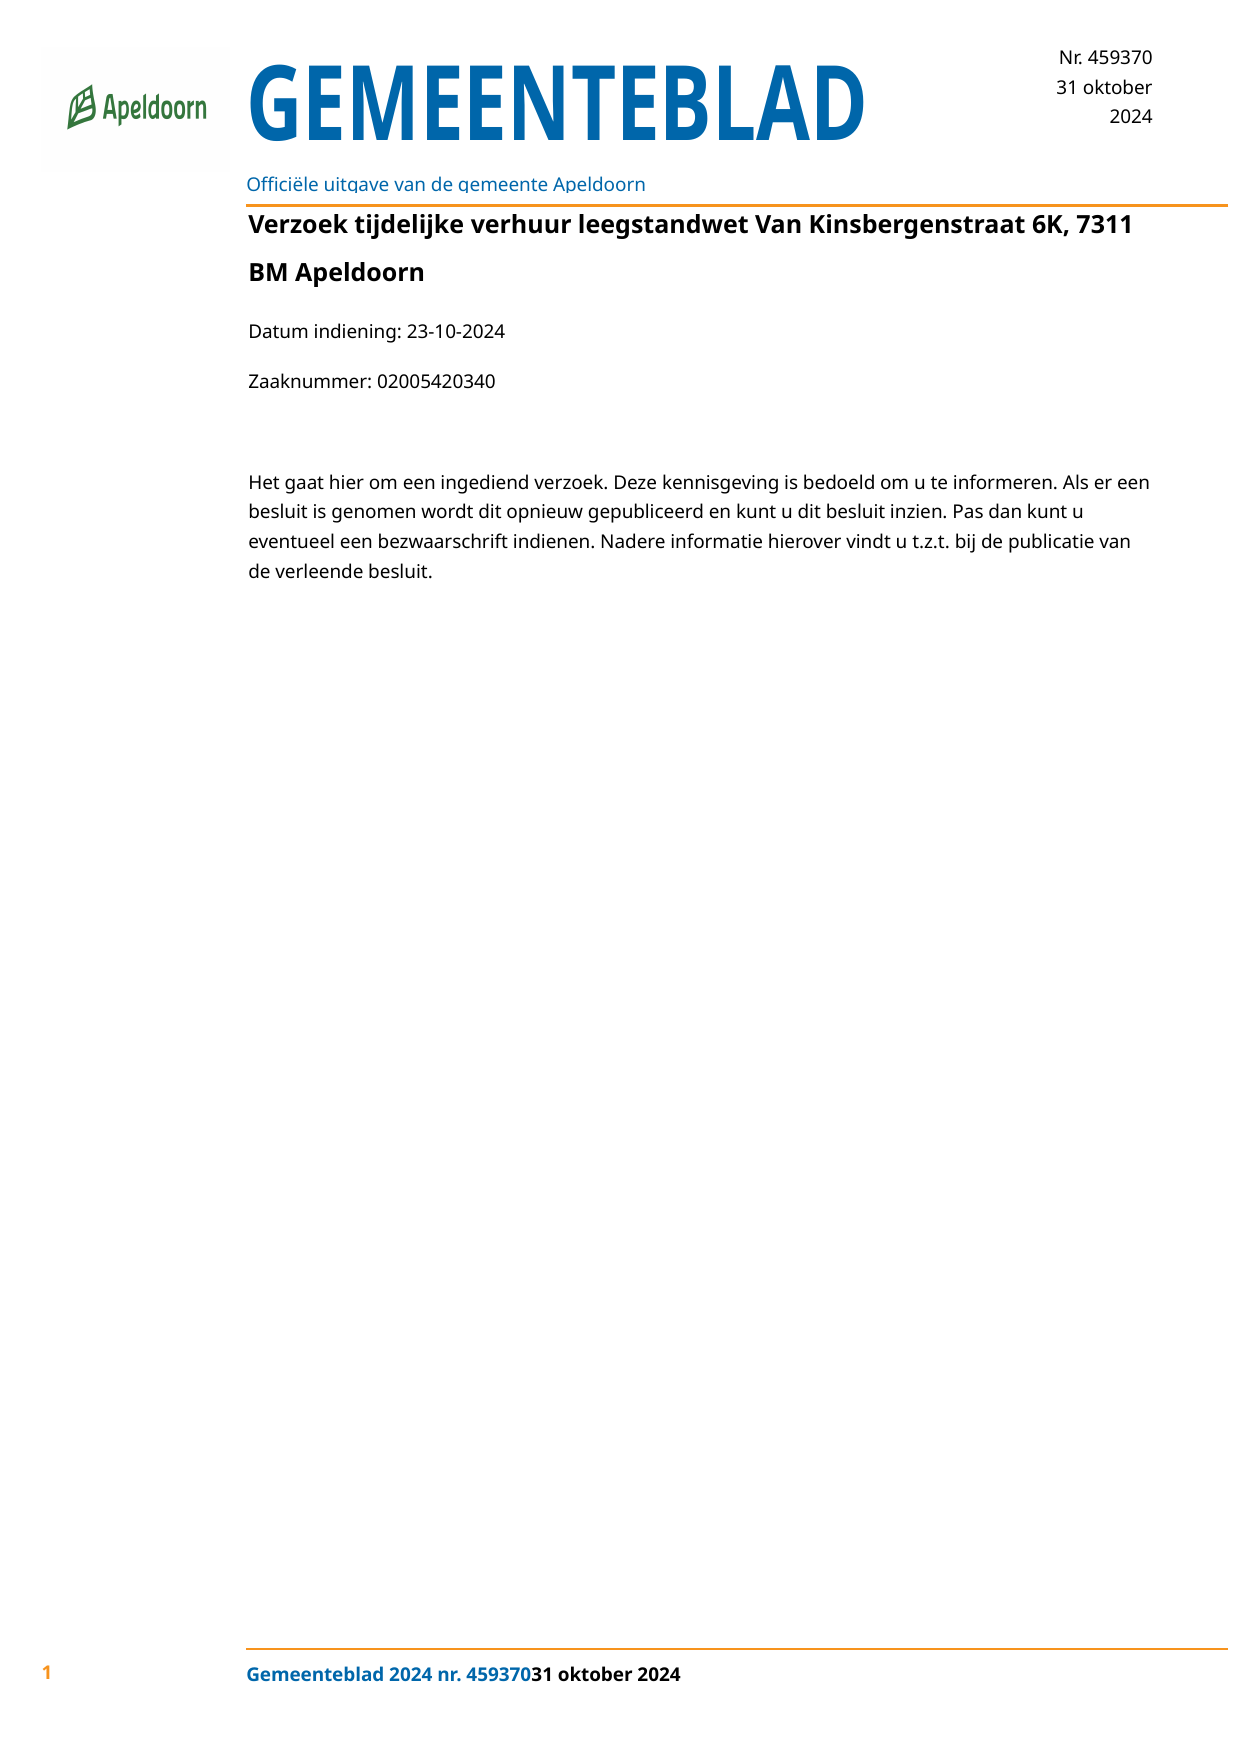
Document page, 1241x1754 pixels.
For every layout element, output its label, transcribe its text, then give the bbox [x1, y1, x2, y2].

picture [41, 47, 231, 172]
text Verzoek tijdelijke verhuur leegstandwet Van Kinsbergenstraat 6K, 7311 BM Apeldoorn [248, 207, 1152, 288]
text Datum indiening: 23-10-2024 [248, 318, 1152, 344]
text Zaaknummer: 02005420340 [248, 368, 1152, 394]
text Het gaat hier om een ingediend verzoek. Deze kennisgeving is bedoeld om u te informeren. Als er een besluit is genomen wordt dit opnieuw gepubliceerd en kunt u dit besluit inzien. Pas dan kunt u eventueel een bezwaarschrift indienen. Nadere informatie hierover vindt u t.z.t. bij de publicatie van de verleende besluit. [248, 469, 1152, 584]
